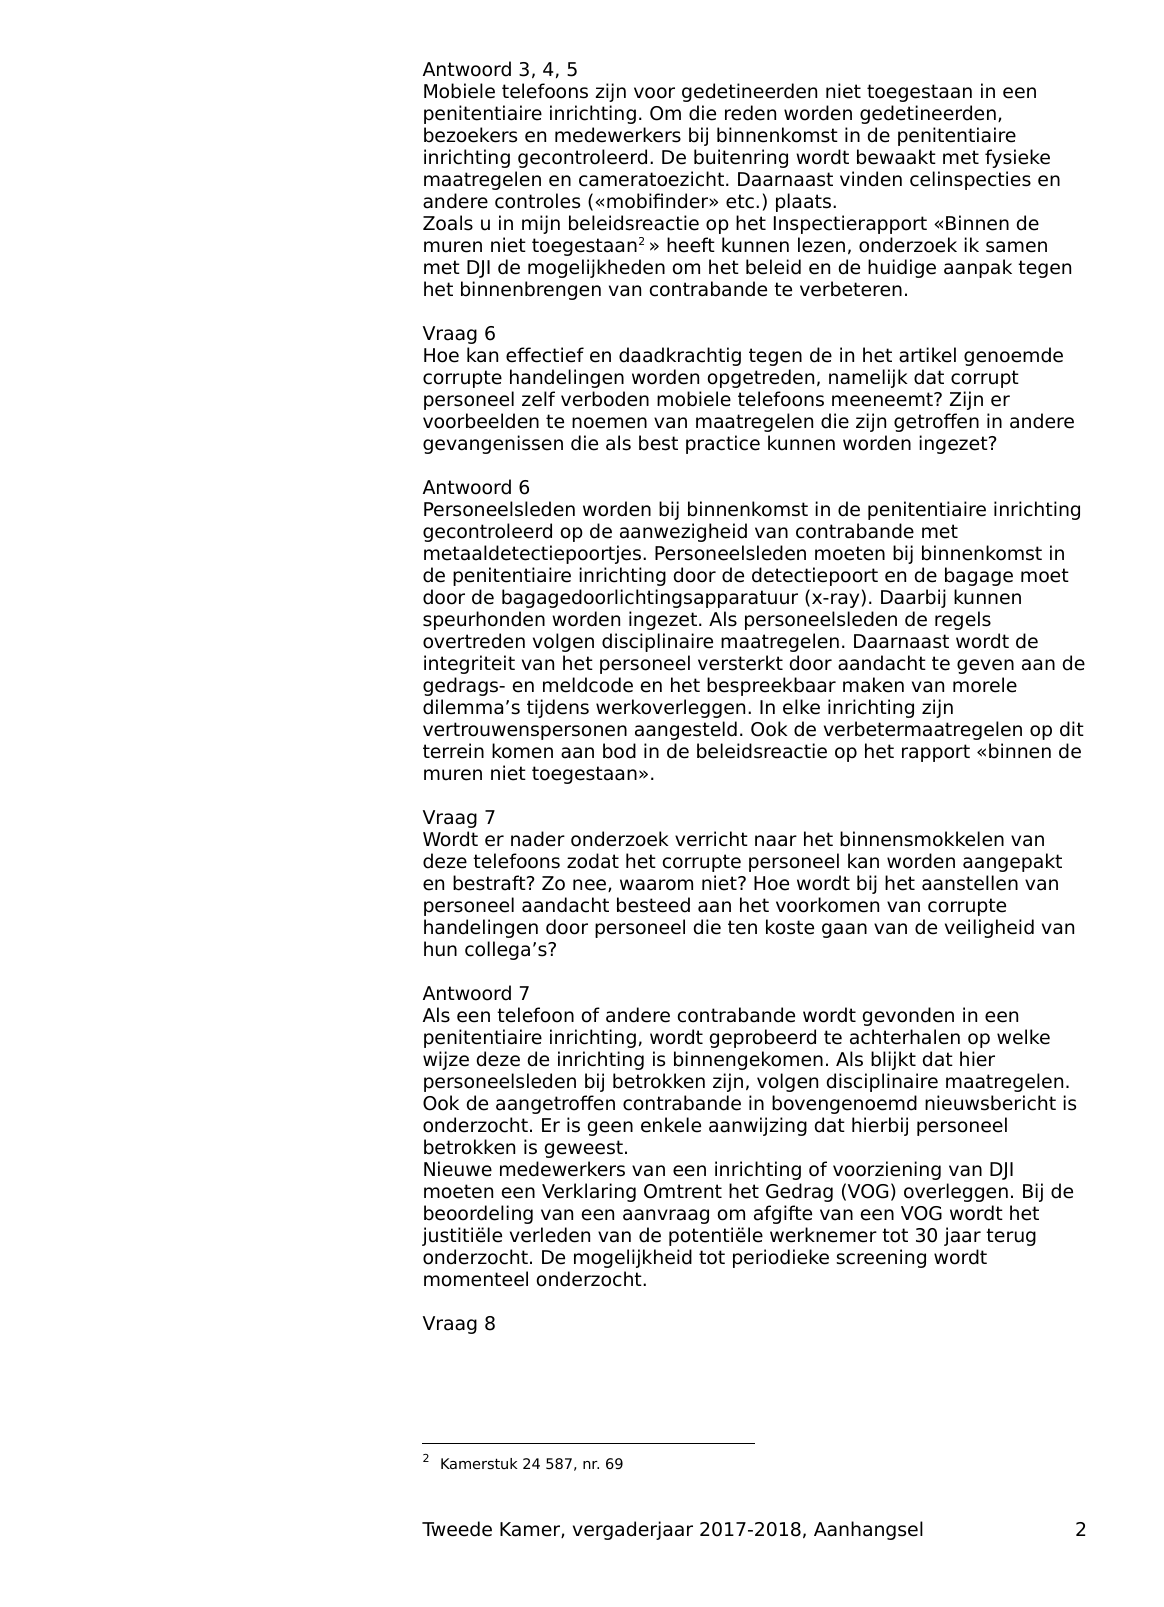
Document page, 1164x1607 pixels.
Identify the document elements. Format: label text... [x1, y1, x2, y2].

text Antwoord 6 [422, 477, 1087, 499]
text Als een telefoon of andere contrabande wordt gevonden in een penitentiaire inrichting, wordt geprobeerd te achterhalen op welke wijze deze de inrichting is binnengekomen. Als blijkt dat hier personeelsleden bij betrokken zijn, volgen disciplinaire maatregelen. Ook de aangetroffen contrabande in bovengenoemd nieuwsbericht is onderzocht. Er is geen enkele aanwijzing dat hierbij personeel betrokken is geweest. [422, 1005, 1087, 1159]
text Vraag 6 [422, 323, 1087, 345]
text Zoals u in mijn beleidsreactie op het Inspectierapport «Binnen de muren niet toegestaan» heeft kunnen lezen, onderzoek ik samen met DJI de mogelijkheden om het beleid en de huidige aanpak tegen het binnenbrengen van contrabande te verbeteren. [422, 213, 1087, 301]
text Nieuwe medewerkers van een inrichting of voorziening van DJI moeten een Verklaring Omtrent het Gedrag (VOG) overleggen. Bij de beoordeling van een aanvraag om afgifte van een VOG wordt het justitiële verleden van de potentiële werknemer tot 30 jaar terug onderzocht. De mogelijkheid tot periodieke screening wordt momenteel onderzocht. [422, 1159, 1087, 1291]
text Antwoord 7 [422, 983, 1087, 1005]
text Kamerstuk 24 587, nr. 69 [422, 1452, 1087, 1474]
text Wordt er nader onderzoek verricht naar het binnensmokkelen van deze telefoons zodat het corrupte personeel kan worden aangepakt en bestraft? Zo nee, waarom niet? Hoe wordt bij het aanstellen van personeel aandacht besteed aan het voorkomen van corrupte handelingen door personeel die ten koste gaan van de veiligheid van hun collega’s? [422, 829, 1087, 961]
text Vraag 7 [422, 807, 1087, 829]
text Antwoord 3, 4, 5 [422, 59, 1087, 81]
text Vraag 8 [422, 1313, 1087, 1335]
text Hoe kan effectief en daadkrachtig tegen de in het artikel genoemde corrupte handelingen worden opgetreden, namelijk dat corrupt personeel zelf verboden mobiele telefoons meeneemt? Zijn er voorbeelden te noemen van maatregelen die zijn getroffen in andere gevangenissen die als best practice kunnen worden ingezet? [422, 345, 1087, 455]
text Personeelsleden worden bij binnenkomst in de penitentiaire inrichting gecontroleerd op de aanwezigheid van contrabande met metaaldetectiepoortjes. Personeelsleden moeten bij binnenkomst in de penitentiaire inrichting door de detectiepoort en de bagage moet door de bagagedoorlichtingsapparatuur (x-ray). Daarbij kunnen speurhonden worden ingezet. Als personeelsleden de regels overtreden volgen disciplinaire maatregelen. Daarnaast wordt de integriteit van het personeel versterkt door aandacht te geven aan de gedrags- en meldcode en het bespreekbaar maken van morele dilemma’s tijdens werkoverleggen. In elke inrichting zijn vertrouwenspersonen aangesteld. Ook de verbetermaatregelen op dit terrein komen aan bod in de beleidsreactie op het rapport «binnen de muren niet toegestaan». [422, 499, 1087, 785]
text Mobiele telefoons zijn voor gedetineerden niet toegestaan in een penitentiaire inrichting. Om die reden worden gedetineerden, bezoekers en medewerkers bij binnenkomst in de penitentiaire inrichting gecontroleerd. De buitenring wordt bewaakt met fysieke maatregelen en cameratoezicht. Daarnaast vinden celinspecties en andere controles («mobifinder» etc.) plaats. [422, 81, 1087, 213]
